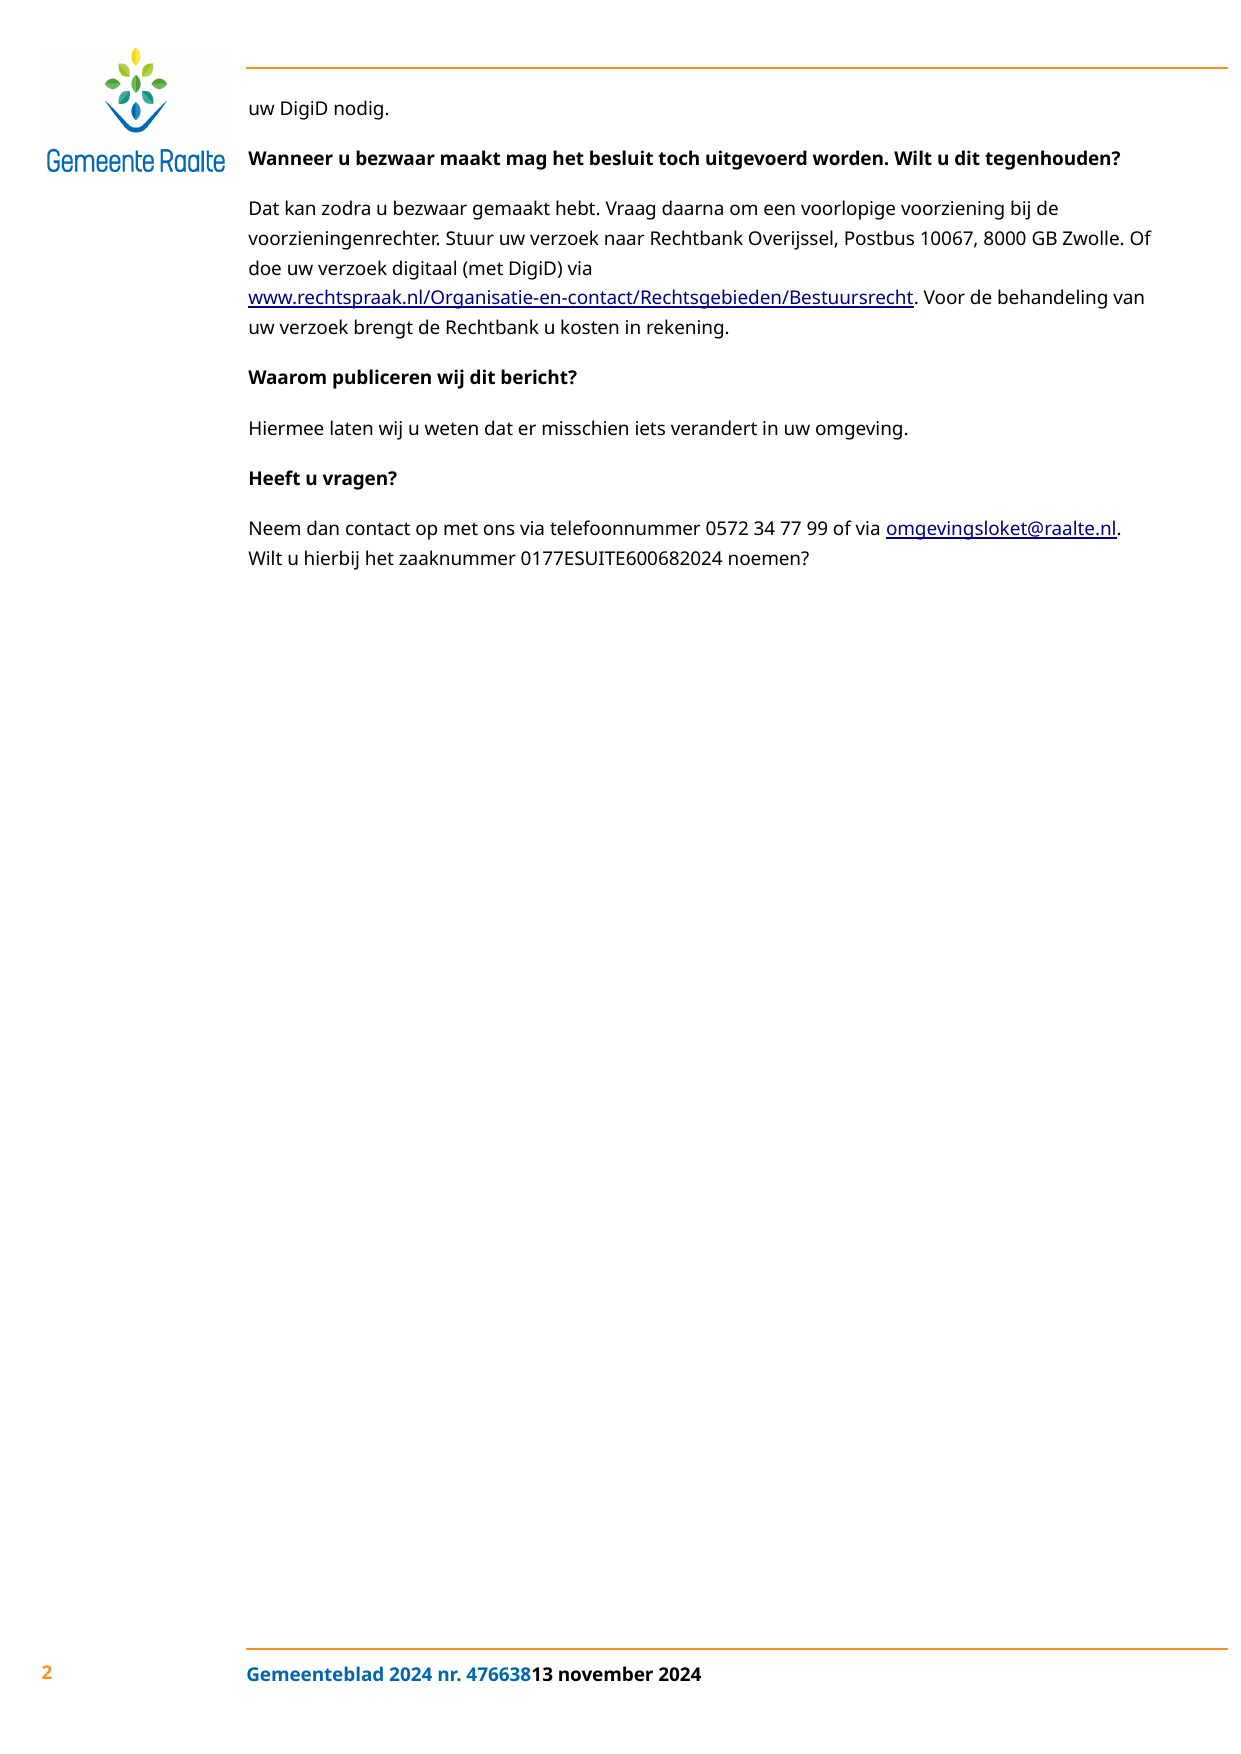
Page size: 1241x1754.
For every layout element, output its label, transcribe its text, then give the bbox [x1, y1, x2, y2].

text Heeft u vragen? [248, 465, 1152, 491]
text Dat kan zodra u bezwaar gemaakt hebt. Vraag daarna om een voorlopige voorziening bij de voorzieningenrechter. Stuur uw verzoek naar Rechtbank Overijssel, Postbus 10067, 8000 GB Zwolle. Of doe uw verzoek digitaal (met DigiD) via www.rechtspraak.nl/Organisatie-en-contact/Rechtsgebieden/Bestuursrecht. Voor de behandeling van uw verzoek brengt de Rechtbank u kosten in rekening. [248, 196, 1152, 340]
text Hiermee laten wij u weten dat er misschien iets verandert in uw omgeving. [248, 415, 1152, 441]
text Waarom publiceren wij dit bericht? [248, 364, 1152, 390]
text uw DigiD nodig. [248, 95, 1152, 121]
text Wanneer u bezwaar maakt mag het besluit toch uitgevoerd worden. Wilt u dit tegenhouden? [248, 145, 1152, 171]
text Neem dan contact op met ons via telefoonnummer 0572 34 77 99 of via omgevingsloket@raalte.nl. Wilt u hierbij het zaaknummer 0177ESUITE600682024 noemen? [248, 516, 1152, 571]
picture [41, 47, 231, 172]
